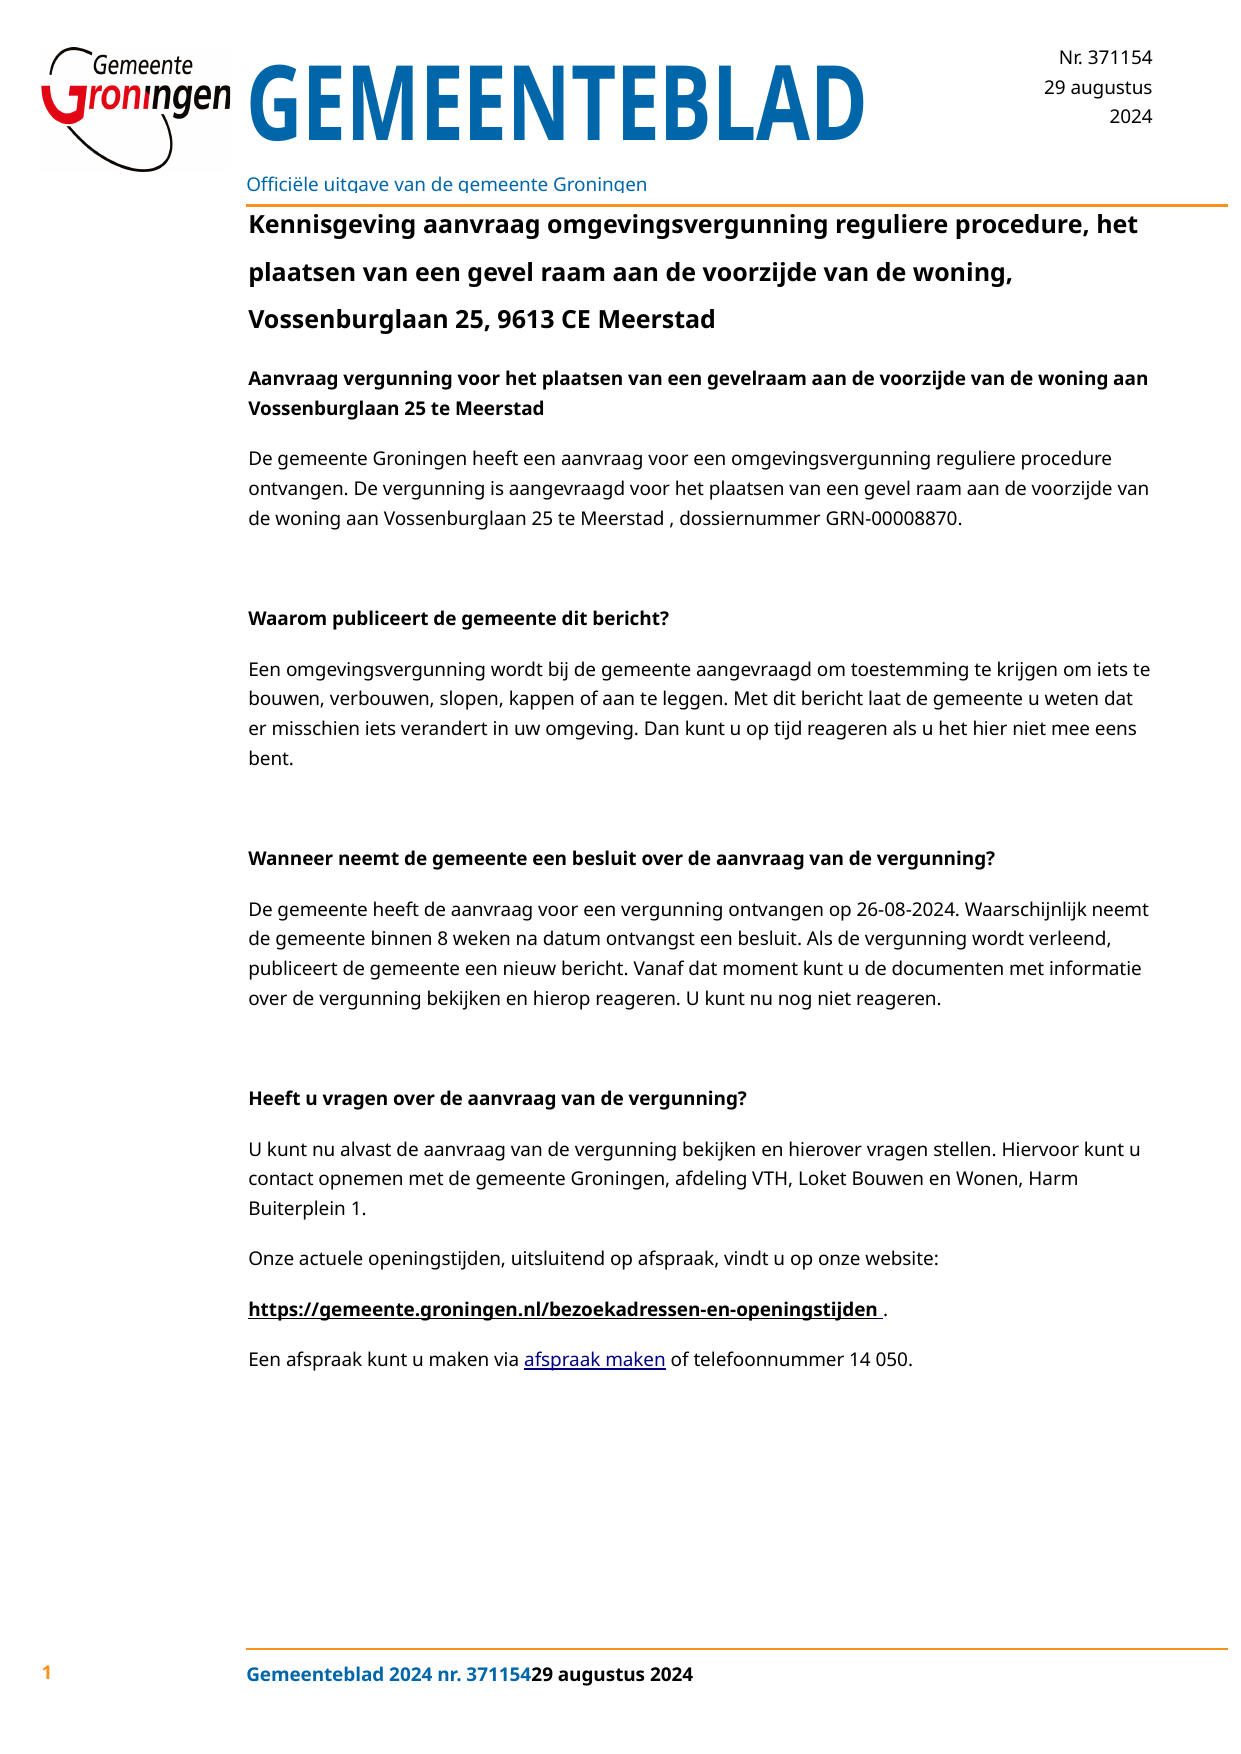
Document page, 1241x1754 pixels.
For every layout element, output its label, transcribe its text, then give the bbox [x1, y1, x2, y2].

text Onze actuele openingstijden, uitsluitend op afspraak, vindt u op onze website: [248, 1246, 1152, 1271]
text Aanvraag vergunning voor het plaatsen van een gevelraam aan de voorzijde van de woning aan Vossenburglaan 25 te Meerstad [248, 366, 1152, 421]
text Een omgevingsvergunning wordt bij de gemeente aangevraagd om toestemming te krijgen om iets te bouwen, verbouwen, slopen, kappen of aan te leggen. Met dit bericht laat de gemeente u weten dat er misschien iets verandert in uw omgeving. Dan kunt u op tijd reageren als u het hier niet mee eens bent. [248, 656, 1152, 770]
text Heeft u vragen over de aanvraag van de vergunning? [248, 1086, 1152, 1111]
picture [41, 47, 231, 172]
text De gemeente heeft de aanvraag voor een vergunning ontvangen op 26-08-2024. Waarschijnlijk neemt de gemeente binnen 8 weken na datum ontvangst een besluit. Als de vergunning wordt verleend, publiceert de gemeente een nieuw bericht. Vanaf dat moment kunt u de documenten met informatie over de vergunning bekijken en hierop reageren. U kunt nu nog niet reageren. [248, 896, 1152, 1010]
text Een afspraak kunt u maken via afspraak maken of telefoonnummer 14 050. [248, 1346, 1152, 1372]
text De gemeente Groningen heeft een aanvraag voor een omgevingsvergunning reguliere procedure ontvangen. De vergunning is aangevraagd voor het plaatsen van een gevel raam aan de voorzijde van de woning aan Vossenburglaan 25 te Meerstad , dossiernummer GRN-00008870. [248, 446, 1152, 530]
text Wanneer neemt de gemeente een besluit over de aanvraag van de vergunning? [248, 846, 1152, 871]
text https://gemeente.groningen.nl/bezoekadressen-en-openingstijden . [248, 1296, 1152, 1322]
text U kunt nu alvast de aanvraag van de vergunning bekijken en hierover vragen stellen. Hiervoor kunt u contact opnemen met de gemeente Groningen, afdeling VTH, Loket Bouwen en Wonen, Harm Buiterplein 1. [248, 1136, 1152, 1221]
text Waarom publiceert de gemeente dit bericht? [248, 606, 1152, 631]
text Kennisgeving aanvraag omgevingsvergunning reguliere procedure, het plaatsen van een gevel raam aan de voorzijde van de woning, Vossenburglaan 25, 9613 CE Meerstad [248, 207, 1152, 336]
